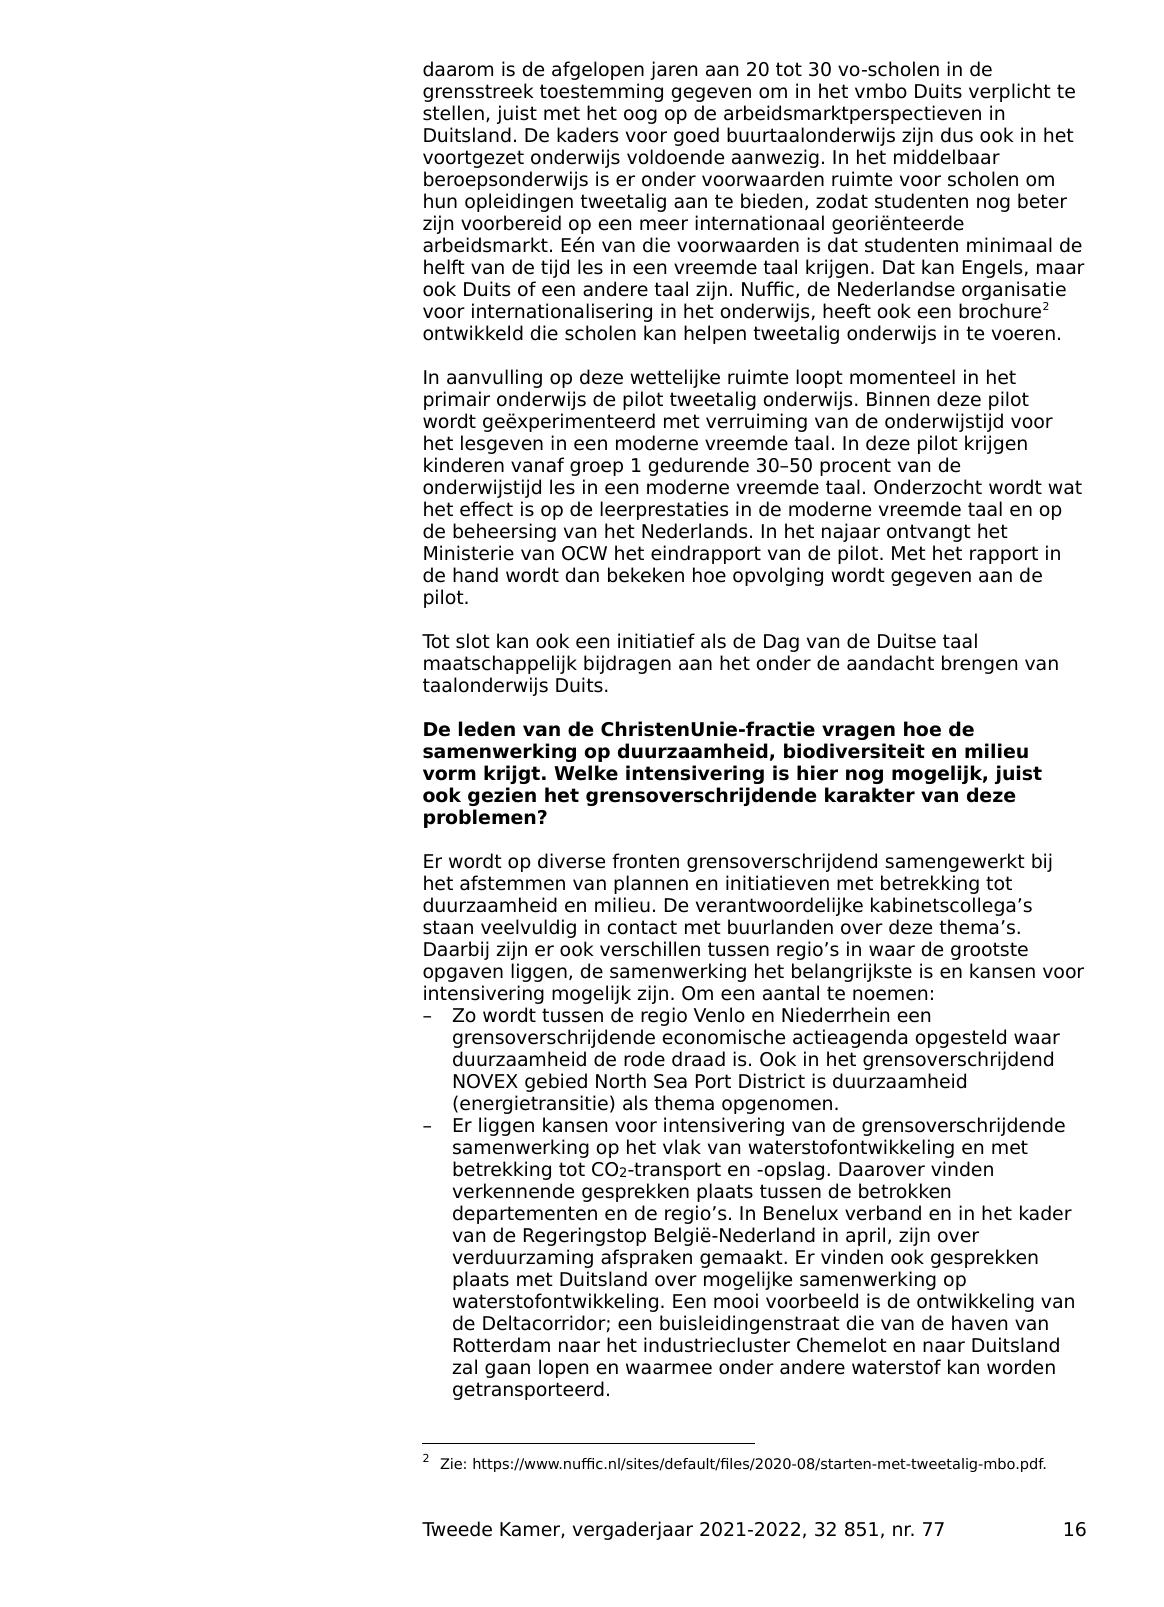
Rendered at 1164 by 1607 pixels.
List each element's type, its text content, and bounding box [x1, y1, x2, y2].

text De leden van de ChristenUnie-fractie vragen hoe de samenwerking op duurzaamheid, biodiversiteit en milieu vorm krijgt. Welke intensivering is hier nog mogelijk, juist ook gezien het grensoverschrijdende karakter van deze problemen? [422, 719, 1087, 829]
text In aanvulling op deze wettelijke ruimte loopt momenteel in het primair onderwijs de pilot tweetalig onderwijs. Binnen deze pilot wordt geëxperimenteerd met verruiming van de onderwijstijd voor het lesgeven in een moderne vreemde taal. In deze pilot krijgen kinderen vanaf groep 1 gedurende 30–50 procent van de onderwijstijd les in een moderne vreemde taal. Onderzocht wordt wat het effect is op de leerprestaties in de moderne vreemde taal en op de beheersing van het Nederlands. In het najaar ontvangt het Ministerie van OCW het eindrapport van de pilot. Met het rapport in de hand wordt dan bekeken hoe opvolging wordt gegeven aan de pilot. [422, 367, 1087, 609]
text Er wordt op diverse fronten grensoverschrijdend samengewerkt bij het afstemmen van plannen en initiatieven met betrekking tot duurzaamheid en milieu. De verantwoordelijke kabinetscollega’s staan veelvuldig in contact met buurlanden over deze thema’s. Daarbij zijn er ook verschillen tussen regio’s in waar de grootste opgaven liggen, de samenwerking het belangrijkste is en kansen voor intensivering mogelijk zijn. Om een aantal te noemen: [422, 851, 1087, 1005]
text – Zo wordt tussen de regio Venlo en Niederrhein een grensoverschrijdende economische actieagenda opgesteld waar duurzaamheid de rode draad is. Ook in het grensoverschrijdend NOVEX gebied North Sea Port District is duurzaamheid (energietransitie) als thema opgenomen. [422, 1005, 1087, 1115]
text Tot slot kan ook een initiatief als de Dag van de Duitse taal maatschappelijk bijdragen aan het onder de aandacht brengen van taalonderwijs Duits. [422, 631, 1087, 697]
text – Er liggen kansen voor intensivering van de grensoverschrijdende samenwerking op het vlak van waterstofontwikkeling en met betrekking tot CO2-transport en -opslag. Daarover vinden verkennende gesprekken plaats tussen de betrokken departementen en de regio’s. In Benelux verband en in het kader van de Regeringstop België-Nederland in april, zijn over verduurzaming afspraken gemaakt. Er vinden ook gesprekken plaats met Duitsland over mogelijke samenwerking op waterstofontwikkeling. Een mooi voorbeeld is de ontwikkeling van de Deltacorridor; een buisleidingenstraat die van de haven van Rotterdam naar het industriecluster Chemelot en naar Duitsland zal gaan lopen en waarmee onder andere waterstof kan worden getransporteerd. [422, 1115, 1087, 1401]
text daarom is de afgelopen jaren aan 20 tot 30 vo-scholen in de grensstreek toestemming gegeven om in het vmbo Duits verplicht te stellen, juist met het oog op de arbeidsmarktperspectieven in Duitsland. De kaders voor goed buurtaalonderwijs zijn dus ook in het voortgezet onderwijs voldoende aanwezig. In het middelbaar beroepsonderwijs is er onder voorwaarden ruimte voor scholen om hun opleidingen tweetalig aan te bieden, zodat studenten nog beter zijn voorbereid op een meer internationaal georiënteerde arbeidsmarkt. Eén van die voorwaarden is dat studenten minimaal de helft van de tijd les in een vreemde taal krijgen. Dat kan Engels, maar ook Duits of een andere taal zijn. Nuffic, de Nederlandse organisatie voor internationalisering in het onderwijs, heeft ook een brochure ontwikkeld die scholen kan helpen tweetalig onderwijs in te voeren. [422, 59, 1087, 345]
text Zie: https://www.nuffic.nl/sites/default/files/2020-08/starten-met-tweetalig-mbo.pdf. [422, 1452, 1087, 1474]
